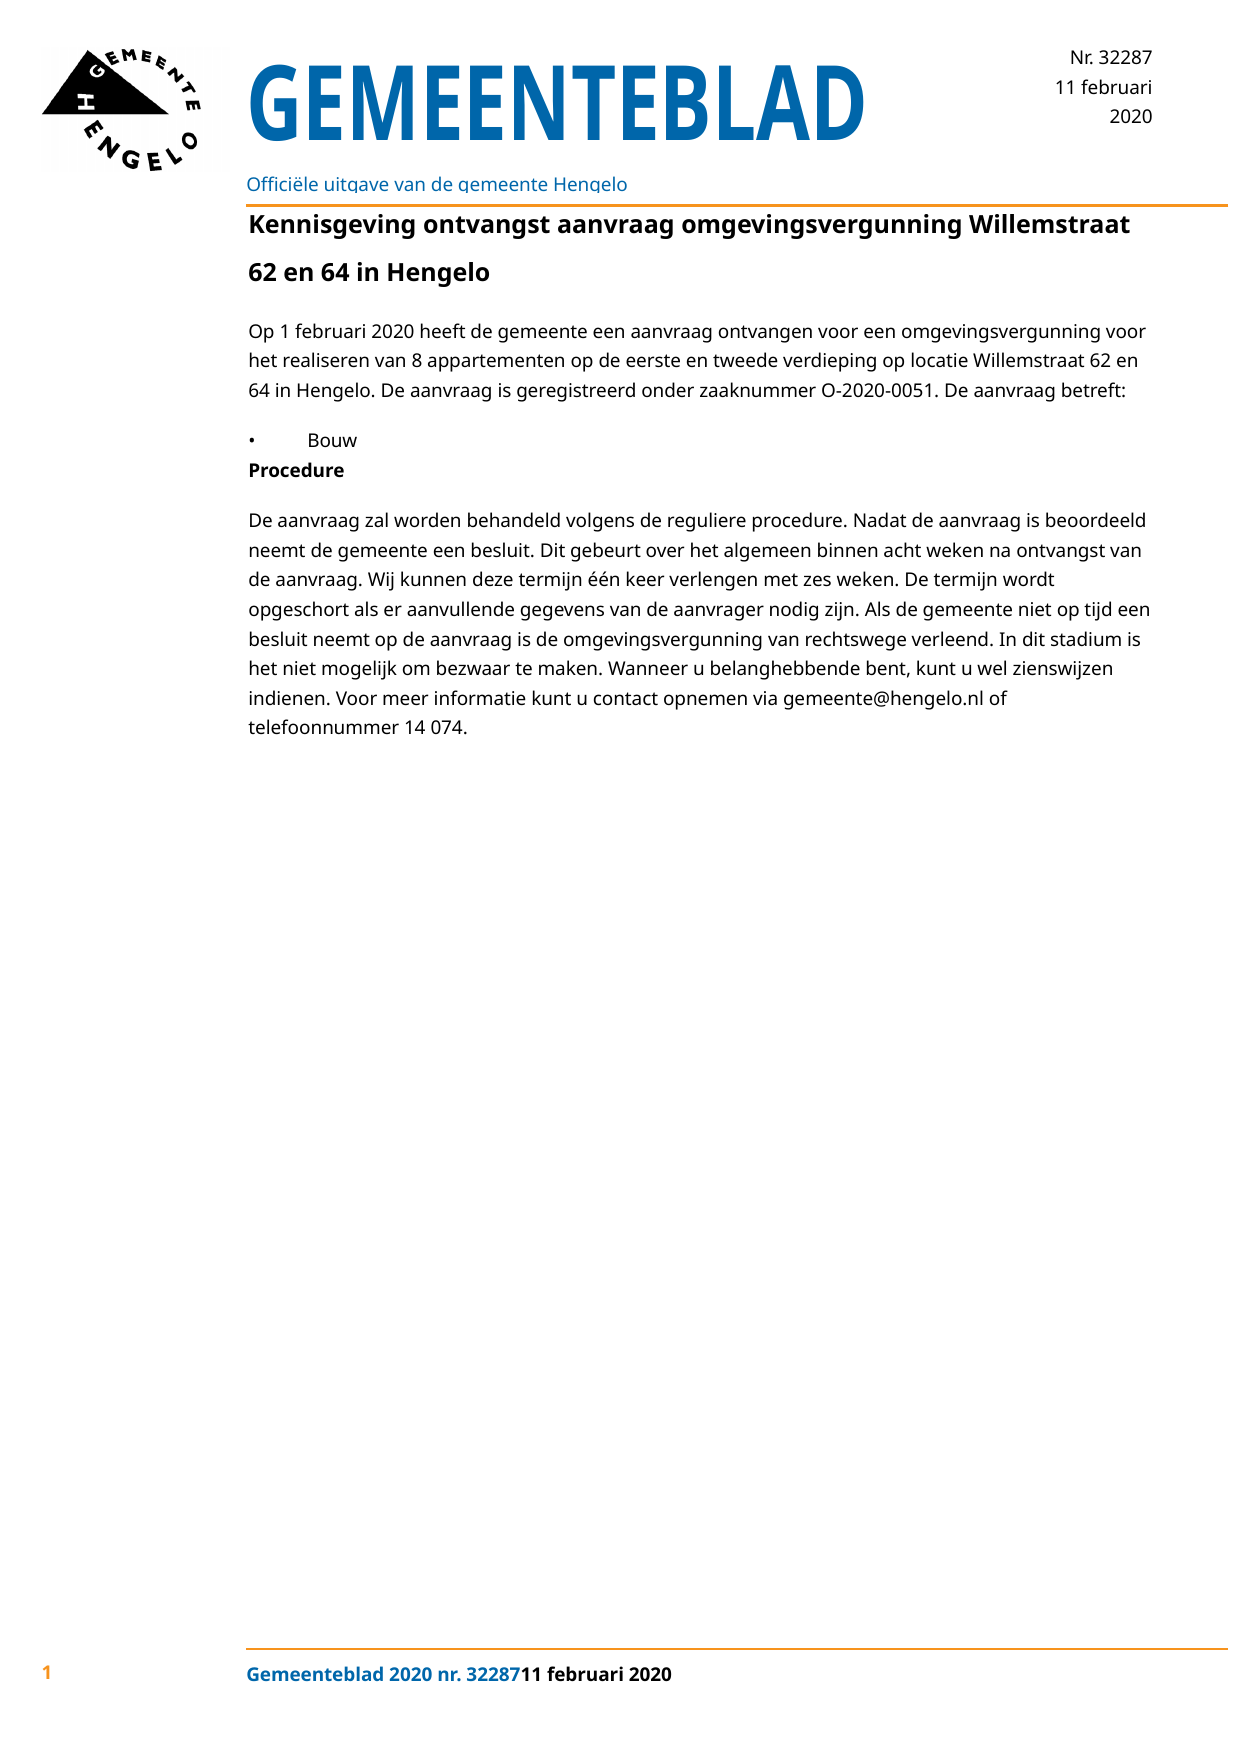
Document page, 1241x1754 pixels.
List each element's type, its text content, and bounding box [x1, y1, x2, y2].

picture [41, 47, 231, 172]
text Procedure [248, 457, 1152, 483]
list Bouw [248, 427, 1152, 453]
text De aanvraag zal worden behandeld volgens de reguliere procedure. Nadat de aanvraag is beoordeeld neemt de gemeente een besluit. Dit gebeurt over het algemeen binnen acht weken na ontvangst van de aanvraag. Wij kunnen deze termijn één keer verlengen met zes weken. De termijn wordt opgeschort als er aanvullende gegevens van de aanvrager nodig zijn. Als de gemeente niet op tijd een besluit neemt op de aanvraag is de omgevingsvergunning van rechtswege verleend. In dit stadium is het niet mogelijk om bezwaar te maken. Wanneer u belanghebbende bent, kunt u wel zienswijzen indienen. Voor meer informatie kunt u contact opnemen via gemeente@hengelo.nl of telefoonnummer 14 074. [248, 507, 1152, 740]
text Op 1 februari 2020 heeft de gemeente een aanvraag ontvangen voor een omgevingsvergunning voor het realiseren van 8 appartementen op de eerste en tweede verdieping op locatie Willemstraat 62 en 64 in Hengelo. De aanvraag is geregistreerd onder zaaknummer O-2020-0051. De aanvraag betreft: [248, 318, 1152, 403]
text Kennisgeving ontvangst aanvraag omgevingsvergunning Willemstraat 62 en 64 in Hengelo [248, 207, 1152, 288]
